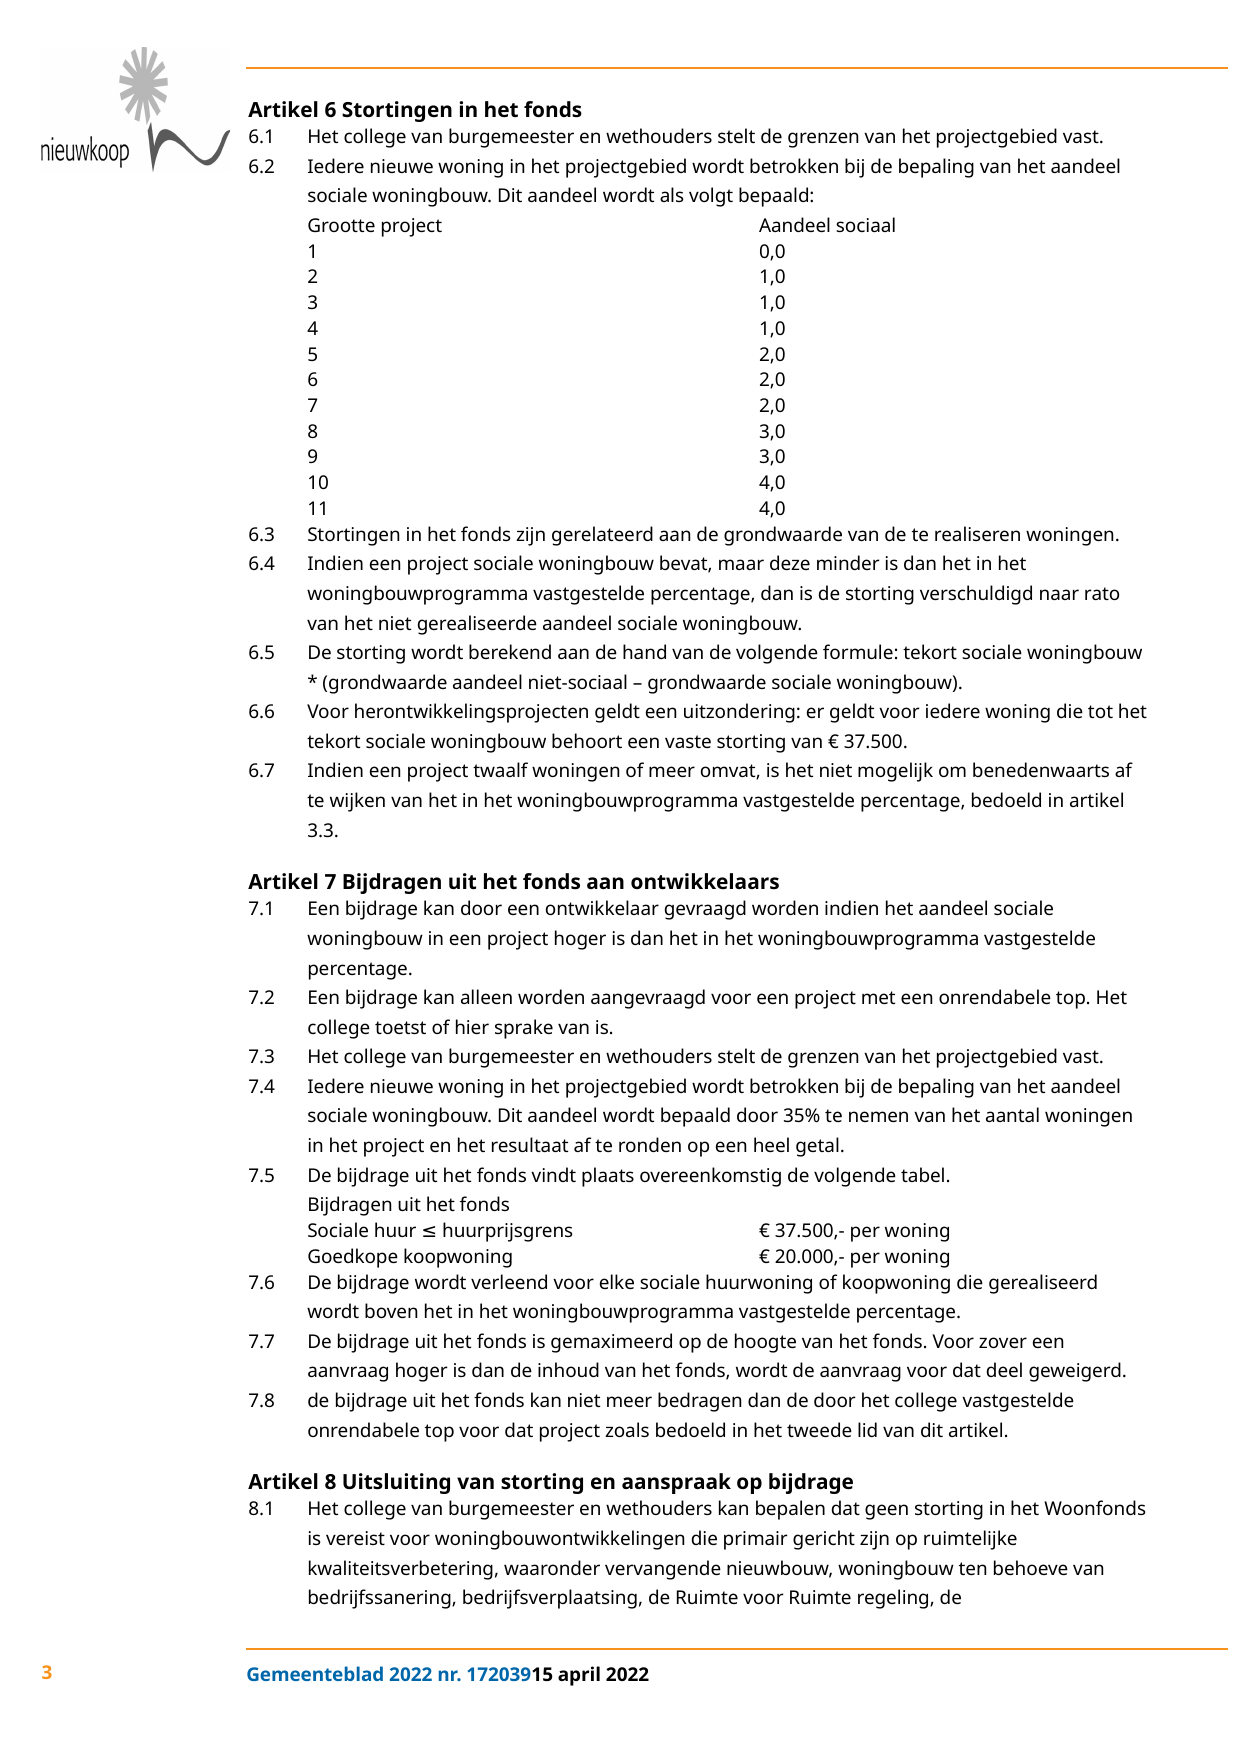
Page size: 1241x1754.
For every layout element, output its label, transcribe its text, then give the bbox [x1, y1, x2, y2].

table_cell 8 [307, 418, 759, 444]
list Stortingen in het fonds zijn gerelateerd aan de grondwaarde van de te realiseren woningen. [248, 521, 1152, 547]
picture [41, 47, 231, 172]
list Een bijdrage kan alleen worden aangevraagd voor een project met een onrendabele top. Het college toetst of hier sprake van is. [248, 984, 1152, 1040]
table_cell 1,0 [759, 315, 1211, 341]
table_cell 2,0 [759, 392, 1211, 418]
table_cell 2,0 [759, 341, 1211, 366]
table_cell 4,0 [759, 495, 1211, 521]
list Het college van burgemeester en wethouders stelt de grenzen van het projectgebied vast. [248, 1043, 1152, 1069]
table_header [759, 1192, 1211, 1217]
list De storting wordt berekend aan de hand van de volgende formule: tekort sociale woningbouw * (grondwaarde aandeel niet-sociaal – grondwaarde sociale woningbouw). [248, 639, 1152, 694]
list Het college van burgemeester en wethouders kan bepalen dat geen storting in het Woonfonds is vereist voor woningbouwontwikkelingen die primair gericht zijn op ruimtelijke kwaliteitsverbetering, waaronder vervangende nieuwbouw, woningbouw ten behoeve van bedrijfssanering, bedrijfsverplaatsing, de Ruimte voor Ruimte regeling, de [248, 1496, 1152, 1610]
table_cell 0,0 [759, 238, 1211, 263]
table_cell 3 [307, 289, 759, 315]
table_cell 2,0 [759, 366, 1211, 392]
text Artikel 7 Bijdragen uit het fonds aan ontwikkelaars [248, 867, 1152, 896]
list Het college van burgemeester en wethouders stelt de grenzen van het projectgebied vast. [248, 123, 1152, 149]
table_cell 4 [307, 315, 759, 341]
table_cell 11 [307, 495, 759, 521]
list Indien een project twaalf woningen of meer omvat, is het niet mogelijk om benedenwaarts af te wijken van het in het woningbouwprogramma vastgestelde percentage, bedoeld in artikel 3.3. [248, 758, 1152, 842]
table_cell 1,0 [759, 289, 1211, 315]
table_cell € 37.500,- per woning [759, 1217, 1211, 1243]
table_cell 10 [307, 469, 759, 495]
table_cell Goedkope koopwoning [307, 1243, 759, 1269]
table_cell 6 [307, 366, 759, 392]
table_cell 2 [307, 264, 759, 289]
table_cell 1,0 [759, 264, 1211, 289]
table_cell 3,0 [759, 418, 1211, 444]
table_header Bijdragen uit het fonds [307, 1192, 759, 1217]
table_cell 4,0 [759, 469, 1211, 495]
list de bijdrage uit het fonds kan niet meer bedragen dan de door het college vastgestelde onrendabele top voor dat project zoals bedoeld in het tweede lid van dit artikel. [248, 1387, 1152, 1442]
list De bijdrage uit het fonds is gemaximeerd op de hoogte van het fonds. Voor zover een aanvraag hoger is dan de inhoud van het fonds, wordt de aanvraag voor dat deel geweigerd. [248, 1328, 1152, 1383]
table_cell 1 [307, 238, 759, 263]
list Iedere nieuwe woning in het projectgebied wordt betrokken bij de bepaling van het aandeel sociale woningbouw. Dit aandeel wordt als volgt bepaald: [248, 153, 1152, 208]
table_cell 7 [307, 392, 759, 418]
table_cell 3,0 [759, 444, 1211, 469]
list De bijdrage uit het fonds vindt plaats overeenkomstig de volgende tabel. [248, 1162, 1152, 1188]
table_header Aandeel sociaal [759, 212, 1211, 238]
text Artikel 6 Stortingen in het fonds [248, 95, 1152, 123]
list De bijdrage wordt verleend voor elke sociale huurwoning of koopwoning die gerealiseerd wordt boven het in het woningbouwprogramma vastgestelde percentage. [248, 1269, 1152, 1324]
list Voor herontwikkelingsprojecten geldt een uitzondering: er geldt voor iedere woning die tot het tekort sociale woningbouw behoort een vaste storting van € 37.500. [248, 698, 1152, 754]
text Artikel 8 Uitsluiting van storting en aanspraak op bijdrage [248, 1467, 1152, 1496]
table_cell 5 [307, 341, 759, 366]
list Iedere nieuwe woning in het projectgebied wordt betrokken bij de bepaling van het aandeel sociale woningbouw. Dit aandeel wordt bepaald door 35% te nemen van het aantal woningen in het project en het resultaat af te ronden op een heel getal. [248, 1073, 1152, 1158]
table_cell Sociale huur ≤ huurprijsgrens [307, 1217, 759, 1243]
table_cell € 20.000,- per woning [759, 1243, 1211, 1269]
table_cell 9 [307, 444, 759, 469]
list Een bijdrage kan door een ontwikkelaar gevraagd worden indien het aandeel sociale woningbouw in een project hoger is dan het in het woningbouwprogramma vastgestelde percentage. [248, 896, 1152, 981]
list Indien een project sociale woningbouw bevat, maar deze minder is dan het in het woningbouwprogramma vastgestelde percentage, dan is de storting verschuldigd naar rato van het niet gerealiseerde aandeel sociale woningbouw. [248, 551, 1152, 635]
table_header Grootte project [307, 212, 759, 238]
